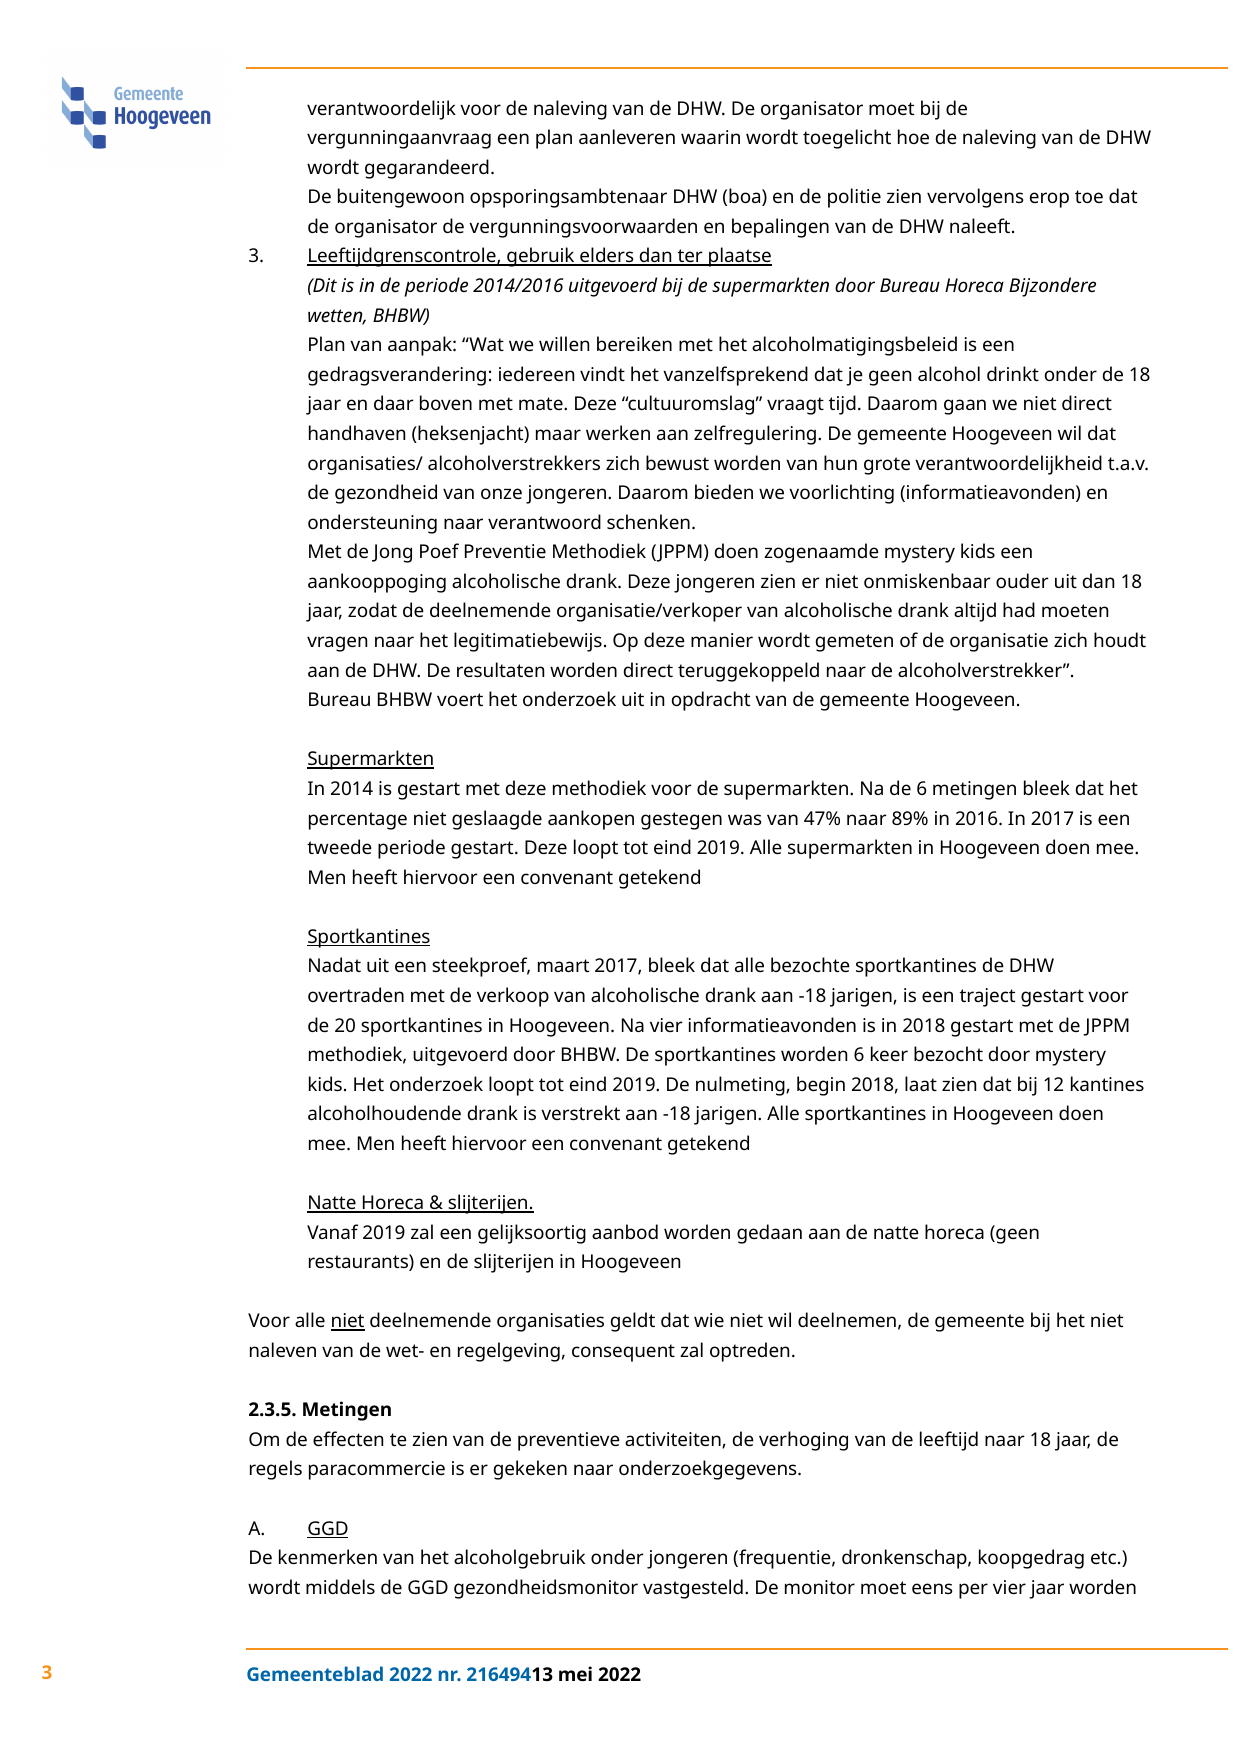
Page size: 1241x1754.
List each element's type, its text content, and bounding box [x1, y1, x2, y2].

list In 2014 is gestart met deze methodiek voor de supermarkten. Na de 6 metingen bleek dat het percentage niet geslaagde aankopen gestegen was van 47% naar 89% in 2016. In 2017 is een tweede periode gestart. Deze loopt tot eind 2019. Alle supermarkten in Hoogeveen doen mee. Men heeft hiervoor een convenant getekend [248, 775, 1152, 890]
list verantwoordelijk voor de naleving van de DHW. De organisator moet bij de vergunningaanvraag een plan aanleveren waarin wordt toegelicht hoe de naleving van de DHW wordt gegarandeerd. [248, 95, 1152, 180]
list Supermarkten [248, 746, 1152, 771]
text Voor alle niet deelnemende organisaties geldt dat wie niet wil deelnemen, de gemeente bij het niet naleven van de wet- en regelgeving, consequent zal optreden. [248, 1308, 1152, 1363]
list GGD [248, 1515, 1152, 1541]
list Bureau BHBW voert het onderzoek uit in opdracht van de gemeente Hoogeveen. [248, 686, 1152, 712]
list Nadat uit een steekproef, maart 2017, bleek dat alle bezochte sportkantines de DHW overtraden met de verkoop van alcoholische drank aan -18 jarigen, is een traject gestart voor de 20 sportkantines in Hoogeveen. Na vier informatieavonden is in 2018 gestart met de JPPM methodiek, uitgevoerd door BHBW. De sportkantines worden 6 keer bezocht door mystery kids. Het onderzoek loopt tot eind 2019. De nulmeting, begin 2018, laat zien dat bij 12 kantines alcoholhoudende drank is verstrekt aan -18 jarigen. Alle sportkantines in Hoogeveen doen mee. Men heeft hiervoor een convenant getekend [248, 953, 1152, 1156]
list Vanaf 2019 zal een gelijksoortig aanbod worden gedaan aan de natte horeca (geen restaurants) en de slijterijen in Hoogeveen [248, 1219, 1152, 1274]
list Met de Jong Poef Preventie Methodiek (JPPM) doen zogenaamde mystery kids een aankooppoging alcoholische drank. Deze jongeren zien er niet onmiskenbaar ouder uit dan 18 jaar, zodat de deelnemende organisatie/verkoper van alcoholische drank altijd had moeten vragen naar het legitimatiebewijs. Op deze manier wordt gemeten of de organisatie zich houdt aan de DHW. De resultaten worden direct teruggekoppeld naar de alcoholverstrekker”. [248, 538, 1152, 683]
list Plan van aanpak: “Wat we willen bereiken met het alcoholmatigingsbeleid is een gedragsverandering: iedereen vindt het vanzelfsprekend dat je geen alcohol drinkt onder de 18 jaar en daar boven met mate. Deze “cultuuromslag” vraagt tijd. Daarom gaan we niet direct handhaven (heksenjacht) maar werken aan zelfregulering. De gemeente Hoogeveen wil dat organisaties/ alcoholverstrekkers zich bewust worden van hun grote verantwoordelijkheid t.a.v. de gezondheid van onze jongeren. Daarom bieden we voorlichting (informatieavonden) en ondersteuning naar verantwoord schenken. [248, 331, 1152, 535]
text 2.3.5. Metingen [248, 1396, 1152, 1422]
text De kenmerken van het alcoholgebruik onder jongeren (frequentie, dronkenschap, koopgedrag etc.) wordt middels de GGD gezondheidsmonitor vastgesteld. De monitor moet eens per vier jaar worden [248, 1544, 1152, 1600]
list Leeftijdgrenscontrole, gebruik elders dan ter plaatse [248, 243, 1152, 268]
list (Dit is in de periode 2014/2016 uitgevoerd bij de supermarkten door Bureau Horeca Bijzondere wetten, BHBW) [248, 272, 1152, 328]
text Om de effecten te zien van de preventieve activiteiten, de verhoging van de leeftijd naar 18 jaar, de regels paracommercie is er gekeken naar onderzoekgegevens. [248, 1426, 1152, 1481]
list De buitengewoon opsporingsambtenaar DHW (boa) en de politie zien vervolgens erop toe dat de organisator de vergunningsvoorwaarden en bepalingen van de DHW naleeft. [248, 183, 1152, 239]
list Natte Horeca & slijterijen. [248, 1189, 1152, 1215]
list Sportkantines [248, 923, 1152, 949]
picture [41, 47, 231, 172]
